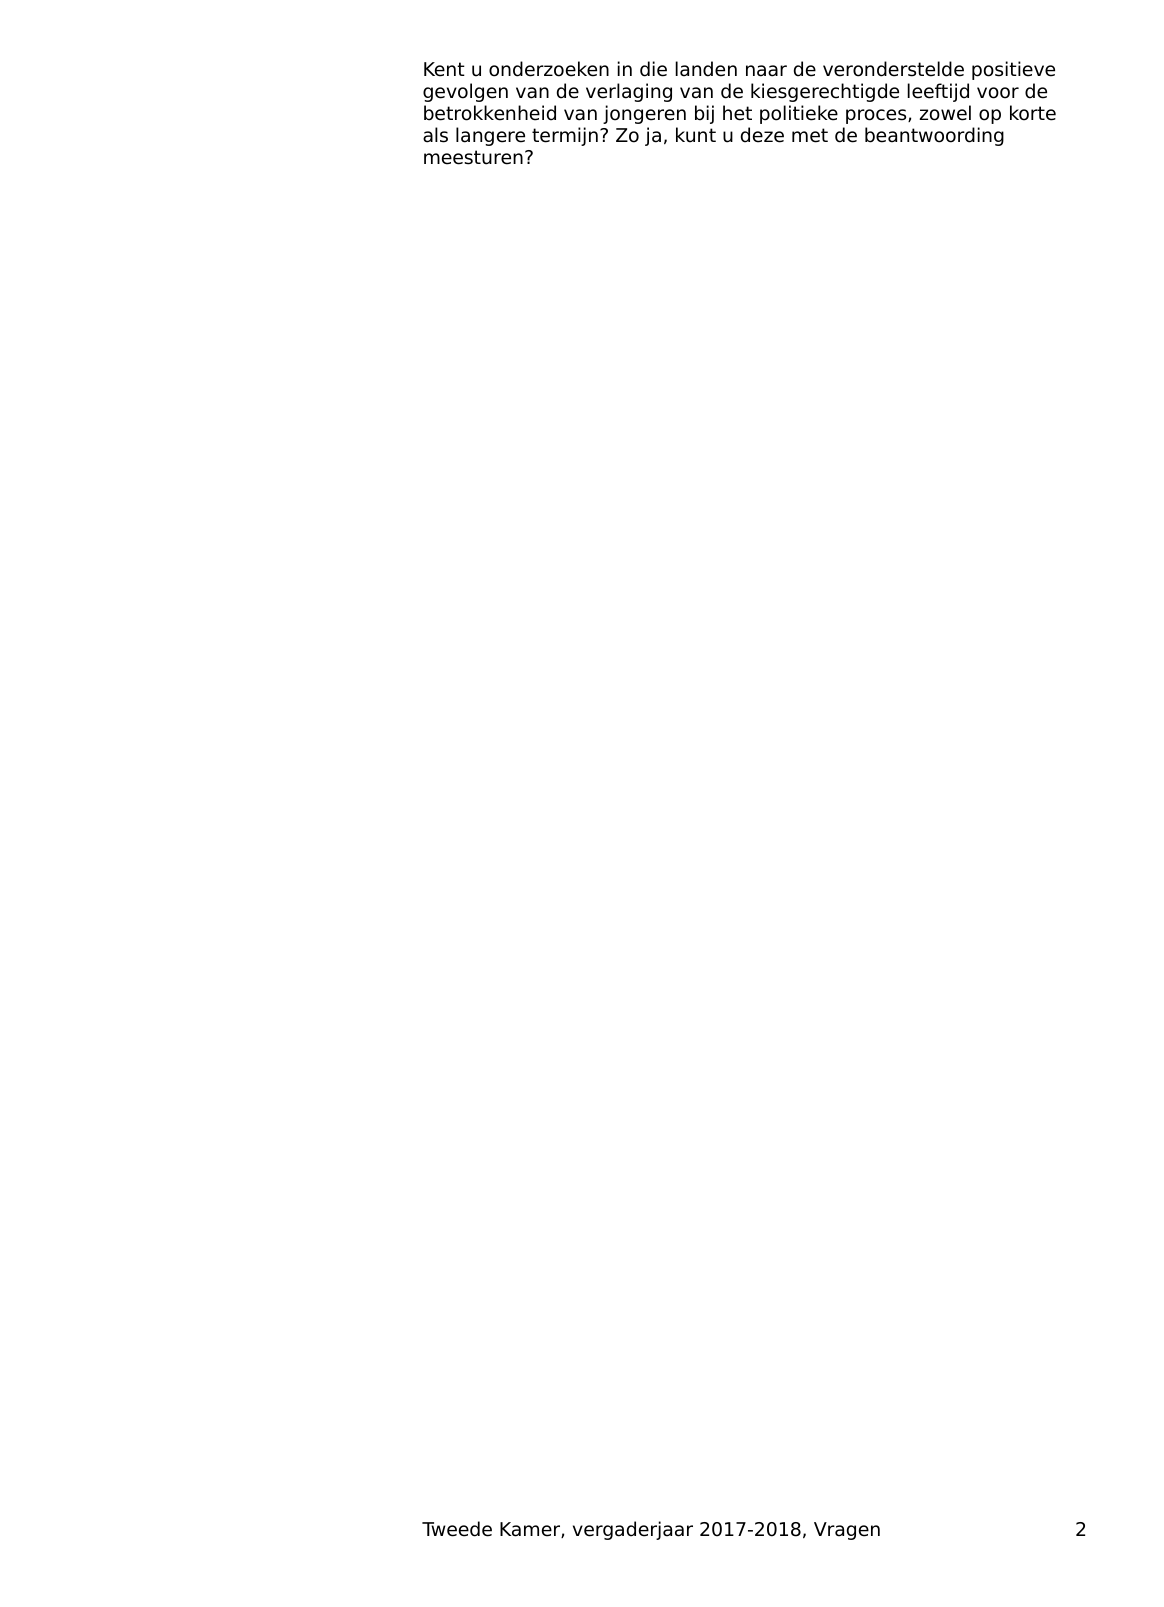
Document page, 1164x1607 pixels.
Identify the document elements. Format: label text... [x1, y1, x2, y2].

text Kent u onderzoeken in die landen naar de veronderstelde positieve gevolgen van de verlaging van de kiesgerechtigde leeftijd voor de betrokkenheid van jongeren bij het politieke proces, zowel op korte als langere termijn? Zo ja, kunt u deze met de beantwoording meesturen? [422, 59, 1087, 169]
